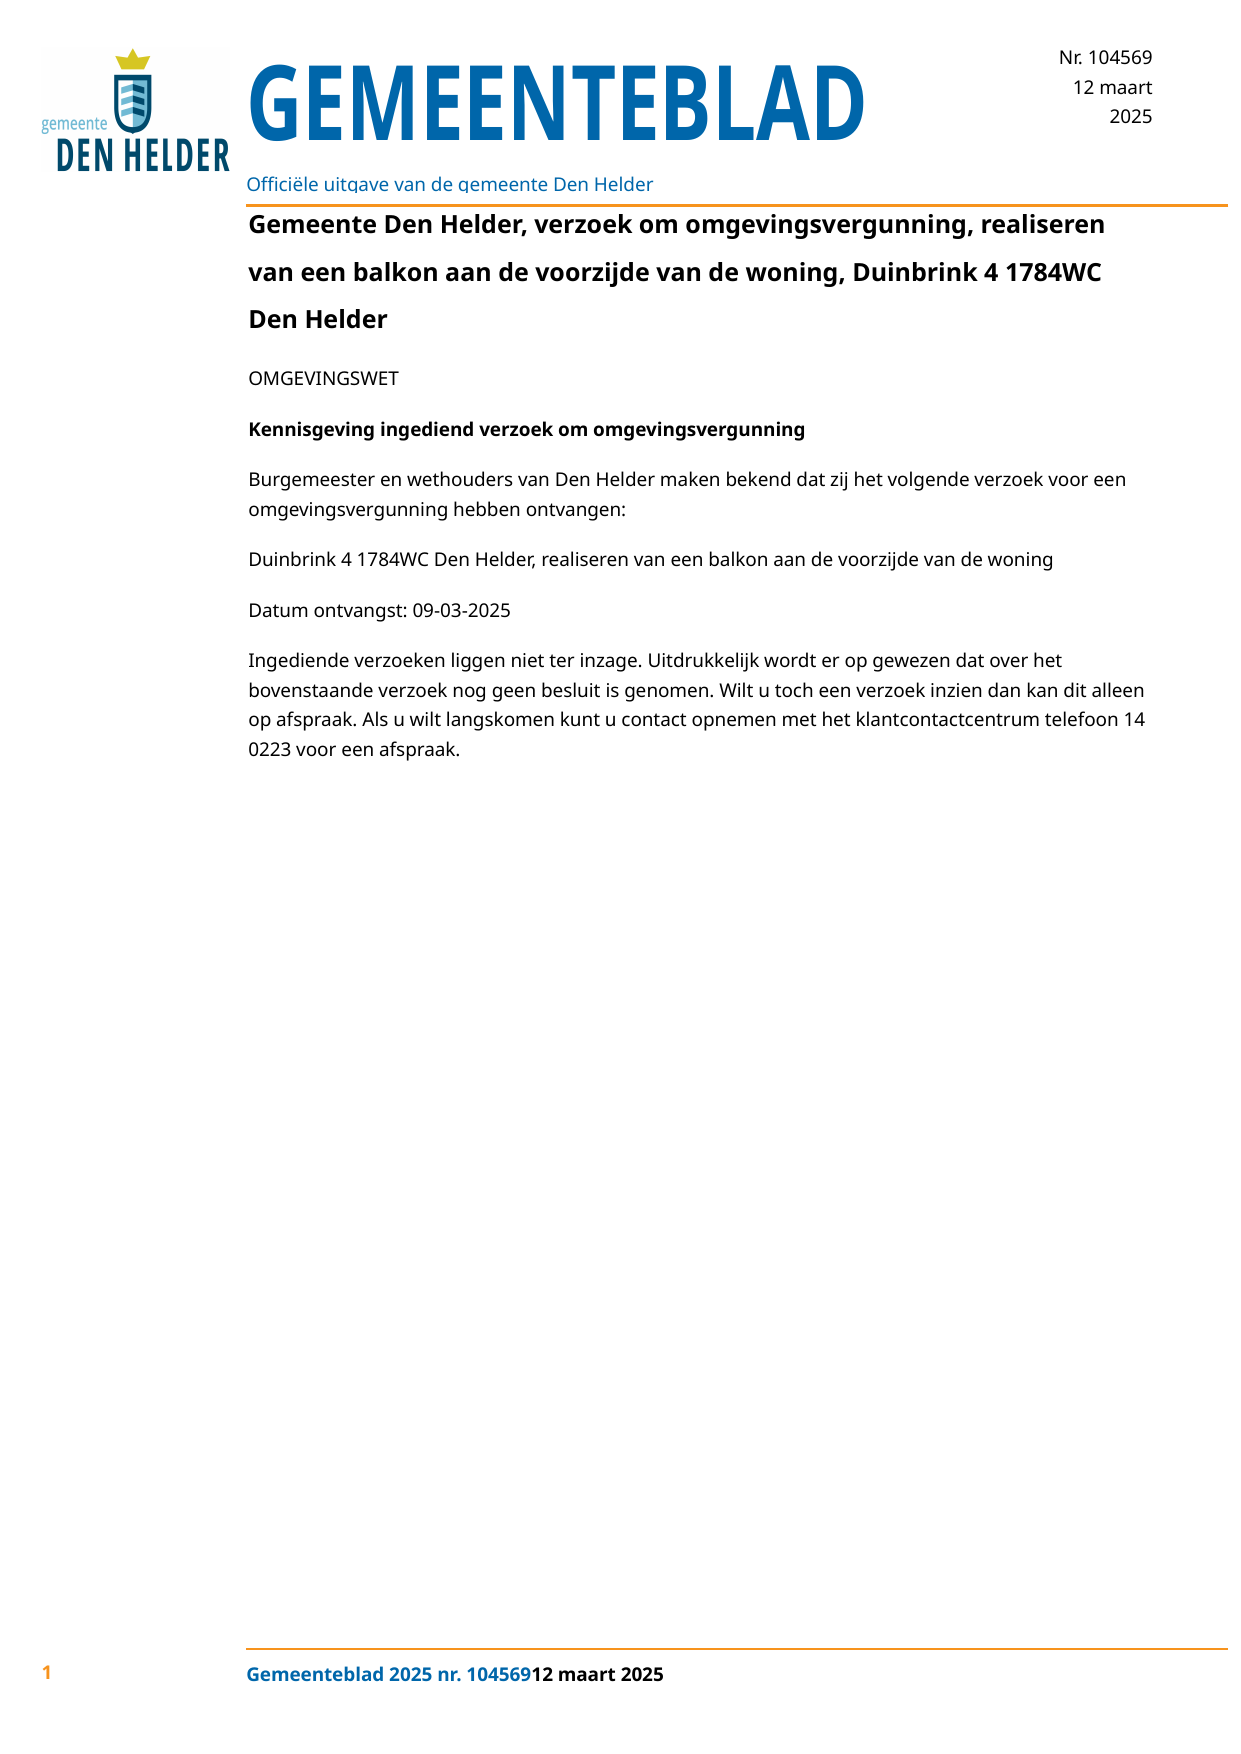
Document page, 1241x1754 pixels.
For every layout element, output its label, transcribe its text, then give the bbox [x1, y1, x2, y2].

text Gemeente Den Helder, verzoek om omgevingsvergunning, realiseren van een balkon aan de voorzijde van de woning, Duinbrink 4 1784WC Den Helder [248, 207, 1152, 336]
text OMGEVINGSWET [248, 366, 1152, 391]
picture [63, 144, 68, 165]
picture [220, 160, 224, 172]
text Burgemeester en wethouders van Den Helder maken bekend dat zij het volgende verzoek voor een omgevingsvergunning hebben ontvangen: [248, 466, 1152, 522]
text Kennisgeving ingediend verzoek om omgevingsvergunning [248, 416, 1152, 442]
picture [41, 47, 231, 172]
picture [182, 144, 187, 165]
text Duinbrink 4 1784WC Den Helder, realiseren van een balkon aan de voorzijde van de woning [248, 546, 1152, 572]
text Ingediende verzoeken liggen niet ter inzage. Uitdrukkelijk wordt er op gewezen dat over het bovenstaande verzoek nog geen besluit is genomen. Wilt u toch een verzoek inzien dan kan dit alleen op afspraak. Als u wilt langskomen kunt u contact opnemen met het klantcontactcentrum telefoon 14 0223 voor een afspraak. [248, 647, 1152, 762]
text Datum ontvangst: 09-03-2025 [248, 597, 1152, 622]
picture [100, 154, 106, 172]
picture [130, 157, 135, 172]
